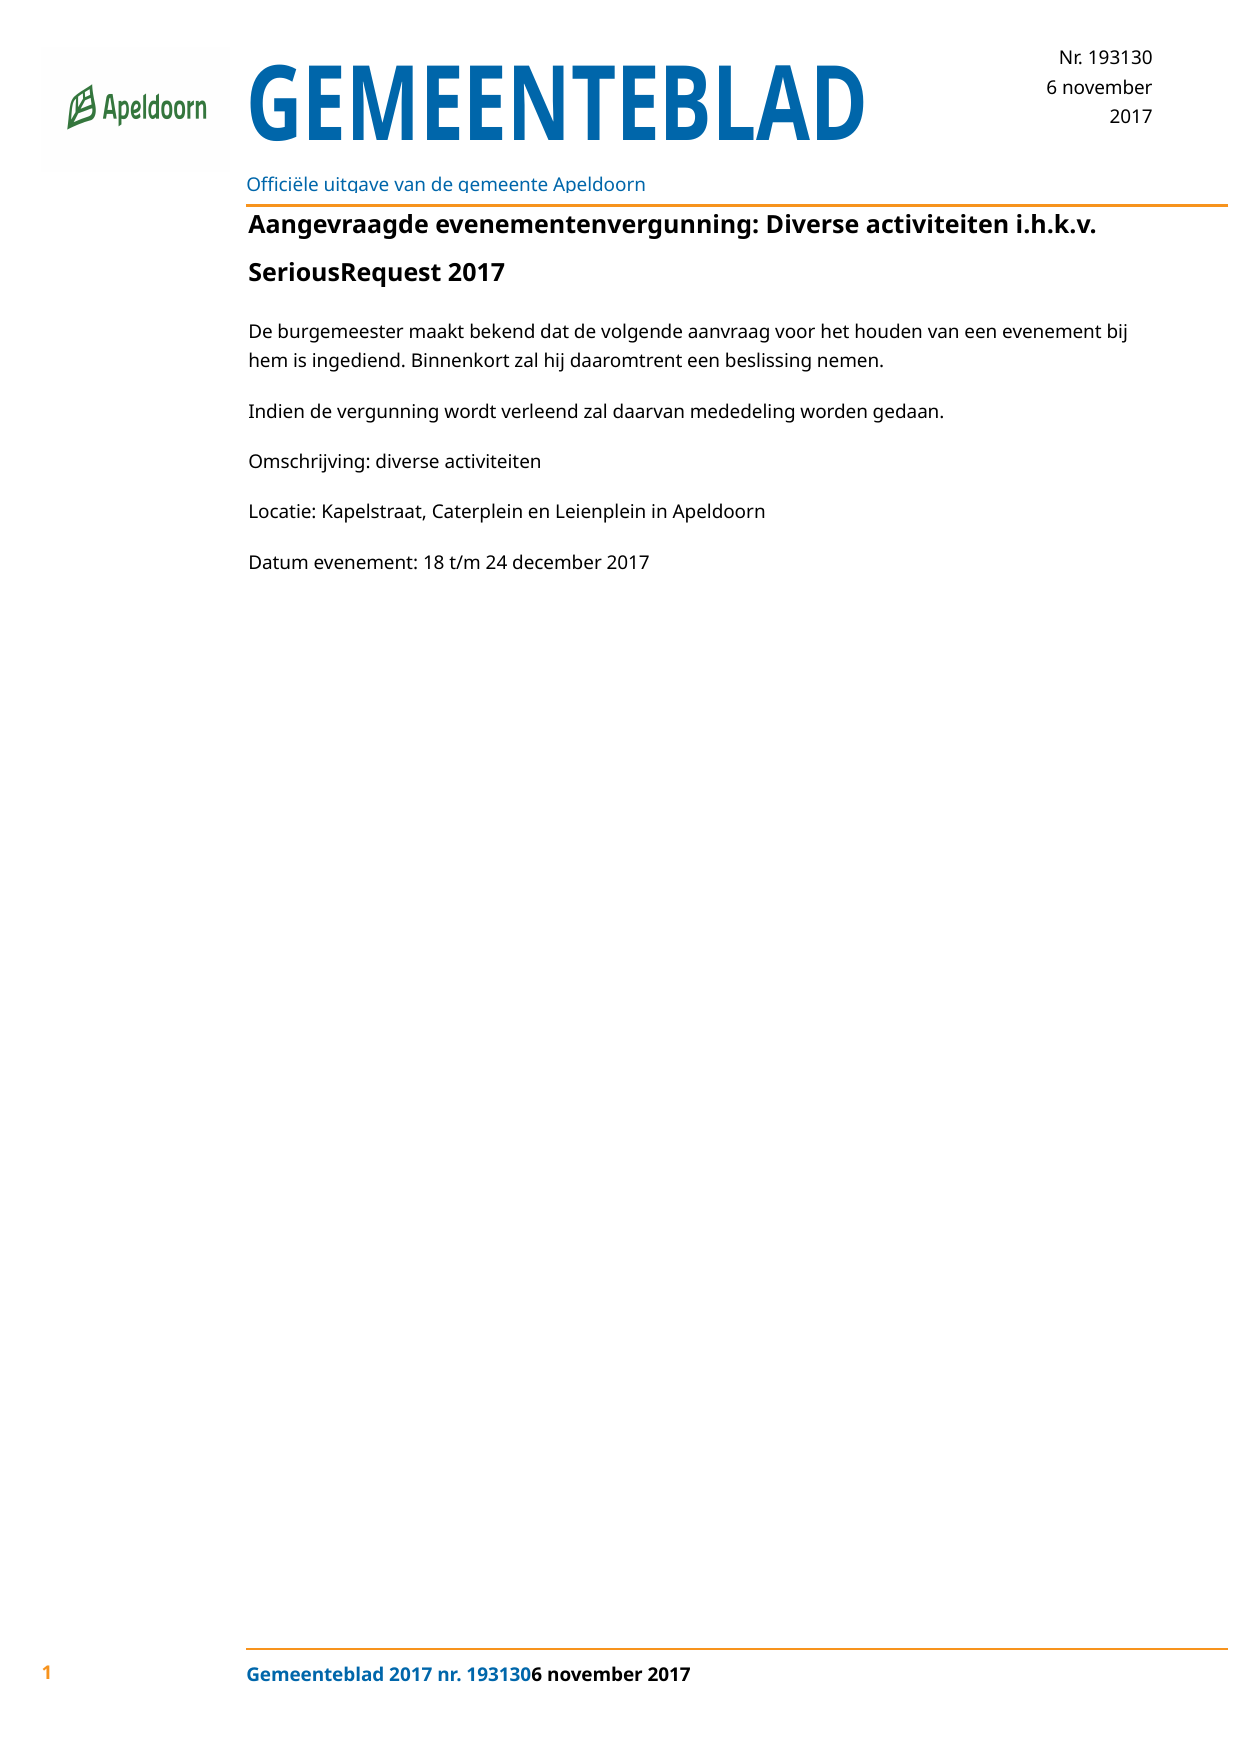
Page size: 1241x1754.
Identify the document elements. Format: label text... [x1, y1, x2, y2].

text Aangevraagde evenementenvergunning: Diverse activiteiten i.h.k.v. SeriousRequest 2017 [248, 207, 1152, 288]
text Locatie: Kapelstraat, Caterplein en Leienplein in Apeldoorn [248, 499, 1152, 524]
text Omschrijving: diverse activiteiten [248, 448, 1152, 474]
text Datum evenement: 18 t/m 24 december 2017 [248, 549, 1152, 575]
picture [41, 47, 231, 172]
text Indien de vergunning wordt verleend zal daarvan mededeling worden gedaan. [248, 398, 1152, 424]
text De burgemeester maakt bekend dat de volgende aanvraag voor het houden van een evenement bij hem is ingediend. Binnenkort zal hij daaromtrent een beslissing nemen. [248, 318, 1152, 373]
